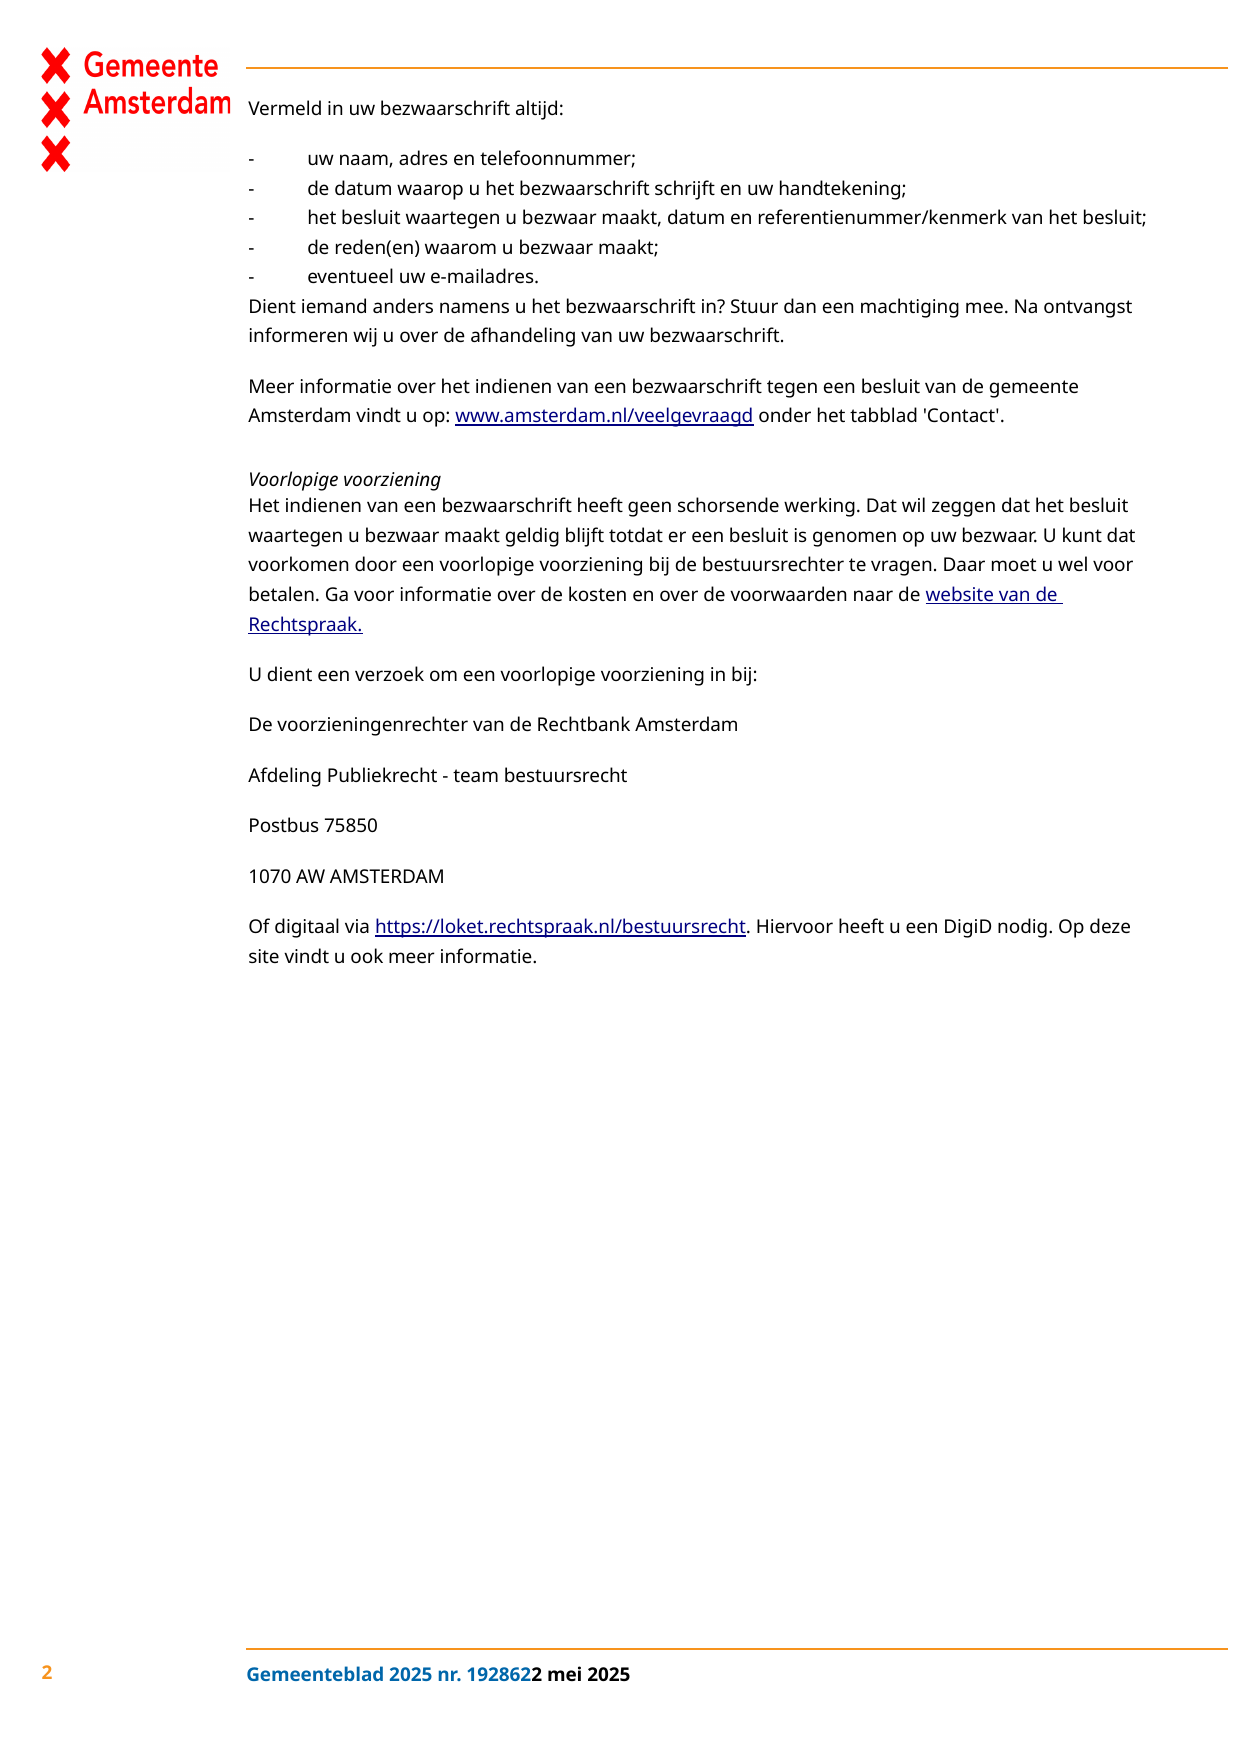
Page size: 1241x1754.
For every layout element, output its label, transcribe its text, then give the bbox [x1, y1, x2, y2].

text Postbus 75850 [248, 812, 1152, 838]
list de reden(en) waarom u bezwaar maakt; [248, 234, 1152, 260]
list uw naam, adres en telefoonnummer; [248, 145, 1152, 171]
list de datum waarop u het bezwaarschrift schrijft en uw handtekening; [248, 175, 1152, 201]
text 1070 AW AMSTERDAM [248, 863, 1152, 888]
text Meer informatie over het indienen van een bezwaarschrift tegen een besluit van de gemeente Amsterdam vindt u op: www.amsterdam.nl/veelgevraagd onder het tabblad 'Contact'. [248, 373, 1152, 428]
list eventueel uw e-mailadres. [248, 263, 1152, 289]
text De voorzieningenrechter van de Rechtbank Amsterdam [248, 712, 1152, 737]
picture [41, 47, 231, 172]
list het besluit waartegen u bezwaar maakt, datum en referentienummer/kenmerk van het besluit; [248, 204, 1152, 230]
text Vermeld in uw bezwaarschrift altijd: [248, 95, 1152, 121]
text Dient iemand anders namens u het bezwaarschrift in? Stuur dan een machtiging mee. Na ontvangst informeren wij u over de afhandeling van uw bezwaarschrift. [248, 293, 1152, 348]
text Of digitaal via https://loket.rechtspraak.nl/bestuursrecht. Hiervoor heeft u een DigiD nodig. Op deze site vindt u ook meer informatie. [248, 913, 1152, 968]
text U dient een verzoek om een voorlopige voorziening in bij: [248, 661, 1152, 687]
text Afdeling Publiekrecht - team bestuursrecht [248, 762, 1152, 788]
text Voorlopige voorziening [248, 467, 1152, 492]
text Het indienen van een bezwaarschrift heeft geen schorsende werking. Dat wil zeggen dat het besluit waartegen u bezwaar maakt geldig blijft totdat er een besluit is genomen op uw bezwaar. U kunt dat voorkomen door een voorlopige voorziening bij de bestuursrechter te vragen. Daar moet u wel voor betalen. Ga voor informatie over de kosten en over de voorwaarden naar de website van de Rechtspraak. [248, 492, 1152, 636]
